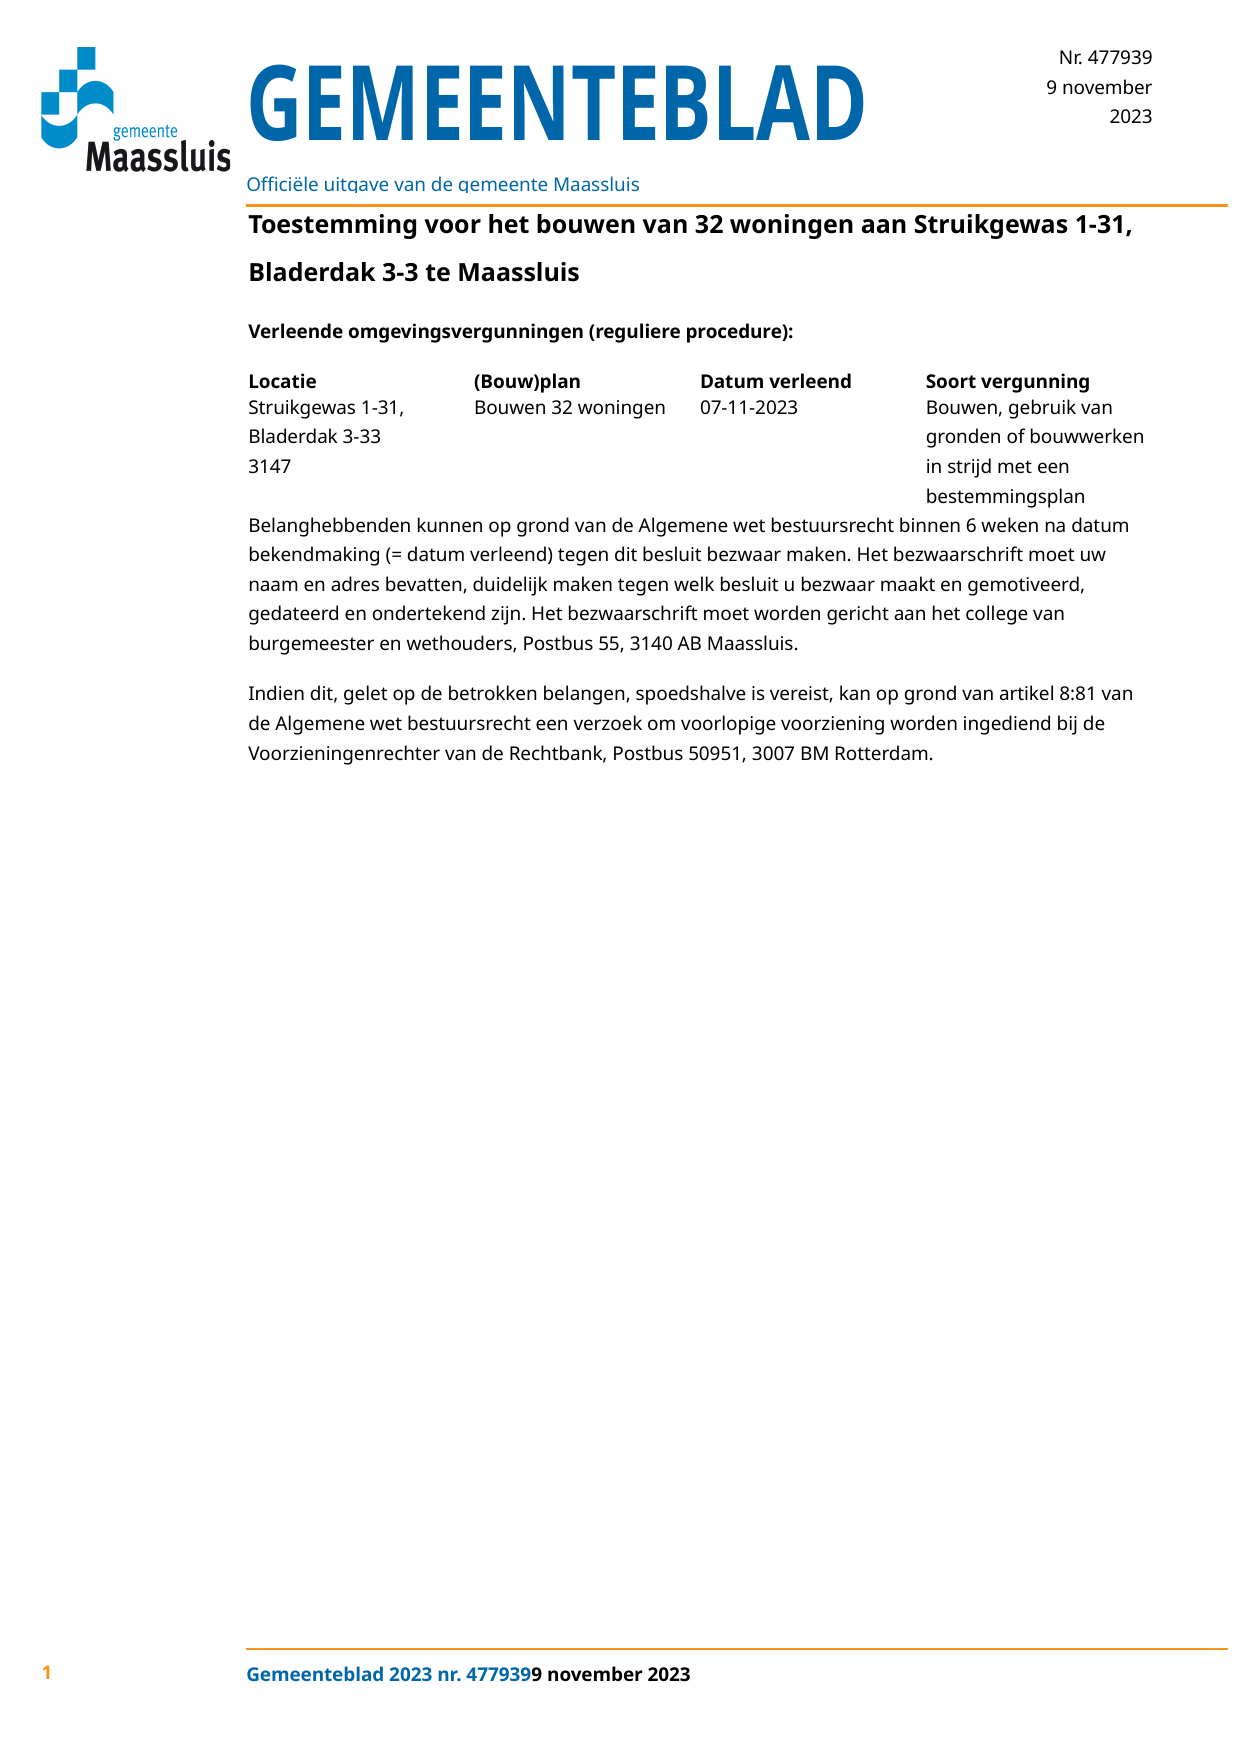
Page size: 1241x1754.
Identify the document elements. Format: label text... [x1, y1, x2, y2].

table_header (Bouw)plan [474, 369, 700, 394]
table_cell Bouwen, gebruik van gronden of bouwwerken in strijd met een bestemmingsplan [926, 394, 1152, 509]
picture [41, 47, 231, 172]
table_cell 07-11-2023 [700, 394, 926, 509]
picture [41, 47, 77, 92]
table_cell Struikgewas 1-31, Bladerdak 3-33 3147 [248, 394, 474, 509]
text Verleende omgevingsvergunningen (reguliere procedure): [248, 318, 1152, 344]
text Indien dit, gelet op de betrokken belangen, spoedshalve is vereist, kan op grond van artikel 8:81 van de Algemene wet bestuursrecht een verzoek om voorlopige voorziening worden ingediend bij de Voorzieningenrechter van de Rechtbank, Postbus 50951, 3007 BM Rotterdam. [248, 681, 1152, 766]
table_header Datum verleend [700, 369, 926, 394]
table_header Soort vergunning [926, 369, 1152, 394]
table_header Locatie [248, 369, 474, 394]
text Belanghebbenden kunnen op grond van de Algemene wet bestuursrecht binnen 6 weken na datum bekendmaking (= datum verleend) tegen dit besluit bezwaar maken. Het bezwaarschrift moet uw naam en adres bevatten, duidelijk maken tegen welk besluit u bezwaar maakt en gemotiveerd, gedateerd en ondertekend zijn. Het bezwaarschrift moet worden gericht aan het college van burgemeester en wethouders, Postbus 55, 3140 AB Maassluis. [248, 512, 1152, 656]
table_cell Bouwen 32 woningen [474, 394, 700, 509]
text Toestemming voor het bouwen van 32 woningen aan Struikgewas 1-31, Bladerdak 3-3 te Maassluis [248, 207, 1152, 288]
